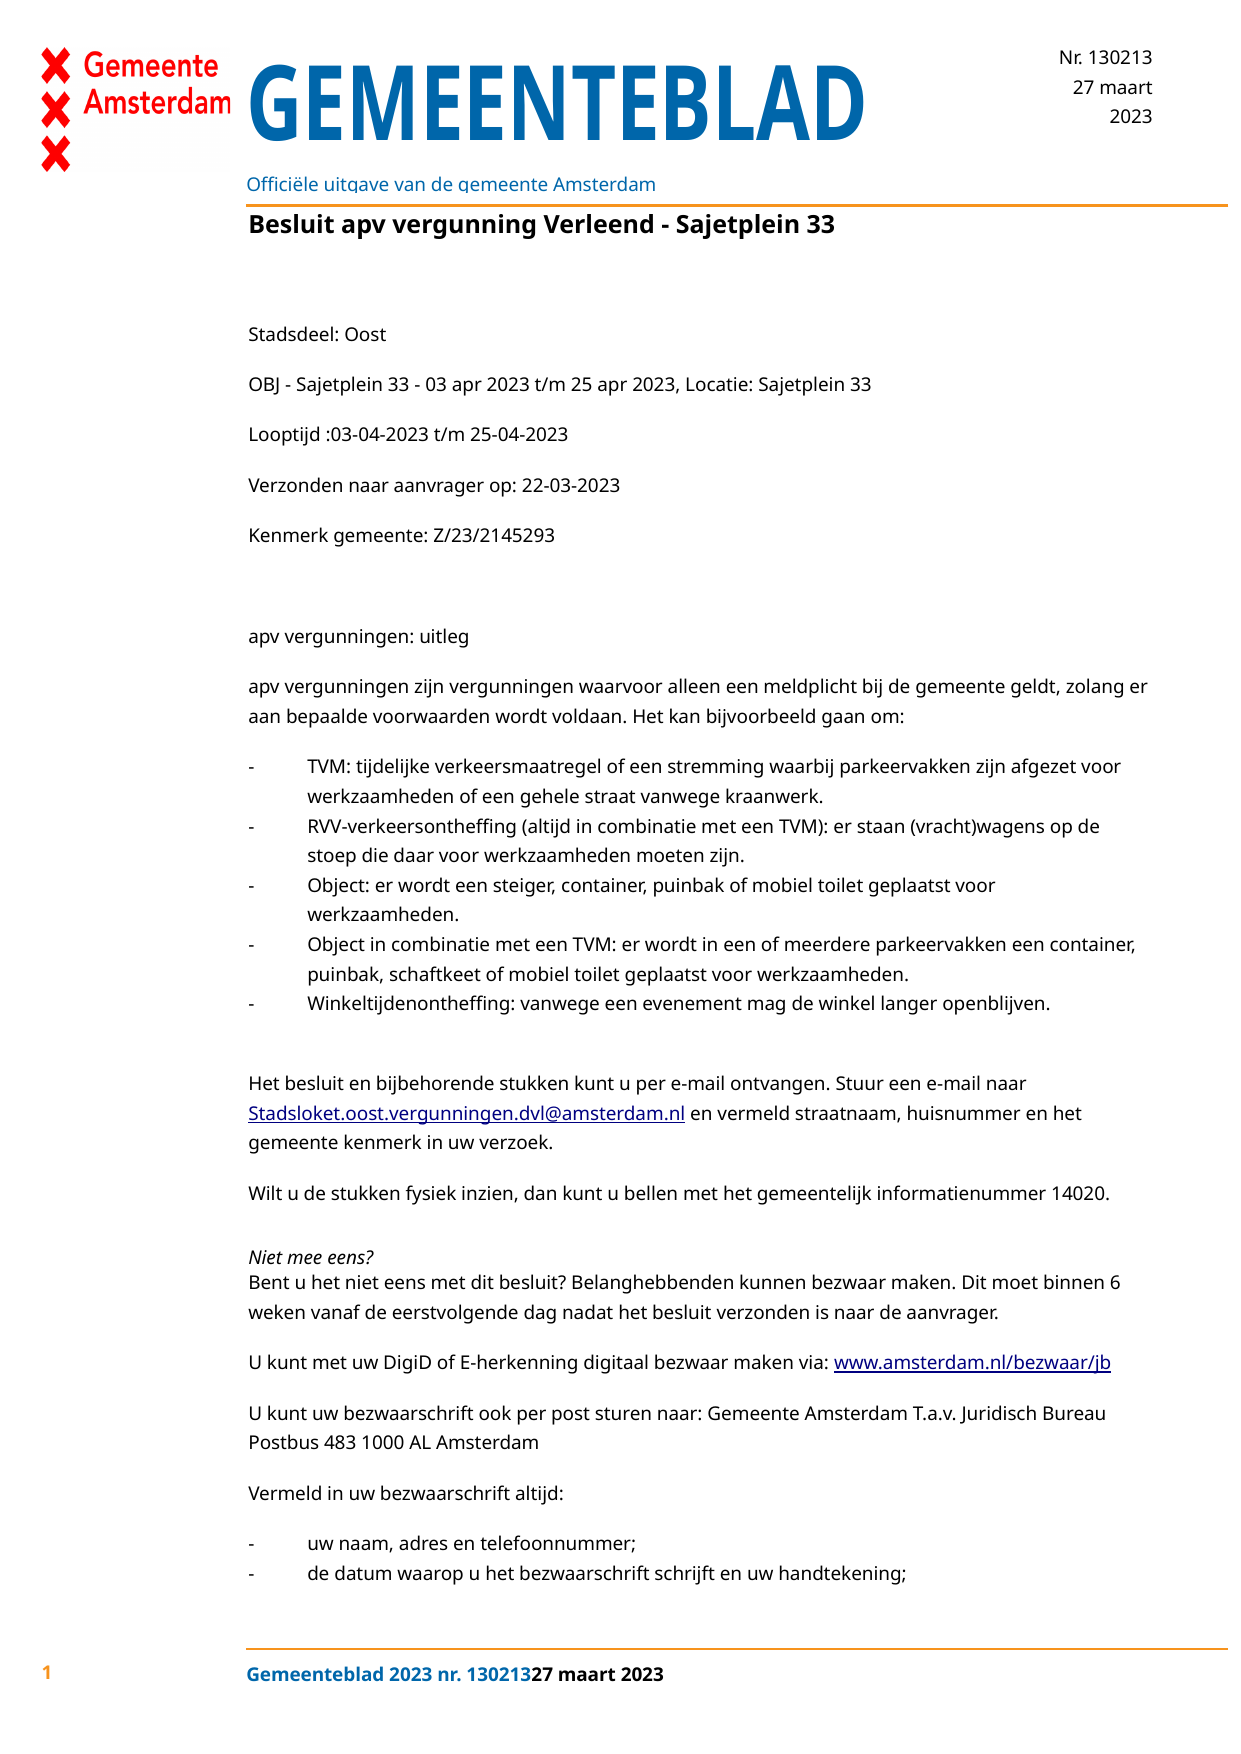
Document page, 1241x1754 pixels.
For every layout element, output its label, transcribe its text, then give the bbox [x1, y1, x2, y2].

text Besluit apv vergunning Verleend - Sajetplein 33 [248, 207, 1152, 241]
text Het besluit en bijbehorende stukken kunt u per e-mail ontvangen. Stuur een e-mail naar Stadsloket.oost.vergunningen.dvl@amsterdam.nl en vermeld straatnaam, huisnummer en het gemeente kenmerk in uw verzoek. [248, 1070, 1152, 1155]
text apv vergunningen zijn vergunningen waarvoor alleen een meldplicht bij de gemeente geldt, zolang er aan bepaalde voorwaarden wordt voldaan. Het kan bijvoorbeeld gaan om: [248, 674, 1152, 729]
text Looptijd :03-04-2023 t/m 25-04-2023 [248, 422, 1152, 447]
list Object in combinatie met een TVM: er wordt in een of meerdere parkeervakken een container, puinbak, schaftkeet of mobiel toilet geplaatst voor werkzaamheden. [248, 931, 1152, 986]
text Niet mee eens? [248, 1244, 1152, 1269]
text apv vergunningen: uitleg [248, 623, 1152, 649]
text Stadsdeel: Oost [248, 321, 1152, 346]
text Verzonden naar aanvrager op: 22-03-2023 [248, 472, 1152, 498]
text Bent u het niet eens met dit besluit? Belanghebbenden kunnen bezwaar maken. Dit moet binnen 6 weken vanaf de eerstvolgende dag nadat het besluit verzonden is naar de aanvrager. [248, 1269, 1152, 1325]
picture [41, 47, 231, 172]
text Kenmerk gemeente: Z/23/2145293 [248, 522, 1152, 548]
list de datum waarop u het bezwaarschrift schrijft en uw handtekening; [248, 1560, 1152, 1586]
list RVV-verkeersontheffing (altijd in combinatie met een TVM): er staan (vracht)wagens op de stoep die daar voor werkzaamheden moeten zijn. [248, 813, 1152, 868]
list Object: er wordt een steiger, container, puinbak of mobiel toilet geplaatst voor werkzaamheden. [248, 872, 1152, 927]
list uw naam, adres en telefoonnummer; [248, 1530, 1152, 1556]
text OBJ - Sajetplein 33 - 03 apr 2023 t/m 25 apr 2023, Locatie: Sajetplein 33 [248, 371, 1152, 397]
text Vermeld in uw bezwaarschrift altijd: [248, 1480, 1152, 1506]
text U kunt uw bezwaarschrift ook per post sturen naar: Gemeente Amsterdam T.a.v. Juridisch Bureau Postbus 483 1000 AL Amsterdam [248, 1400, 1152, 1455]
text U kunt met uw DigiD of E-herkenning digitaal bezwaar maken via: www.amsterdam.nl/bezwaar/jb [248, 1349, 1152, 1375]
list TVM: tijdelijke verkeersmaatregel of een stremming waarbij parkeervakken zijn afgezet voor werkzaamheden of een gehele straat vanwege kraanwerk. [248, 754, 1152, 809]
list Winkeltijdenontheffing: vanwege een evenement mag de winkel langer openblijven. [248, 990, 1152, 1016]
text Wilt u de stukken fysiek inzien, dan kunt u bellen met het gemeentelijk informatienummer 14020. [248, 1180, 1152, 1206]
